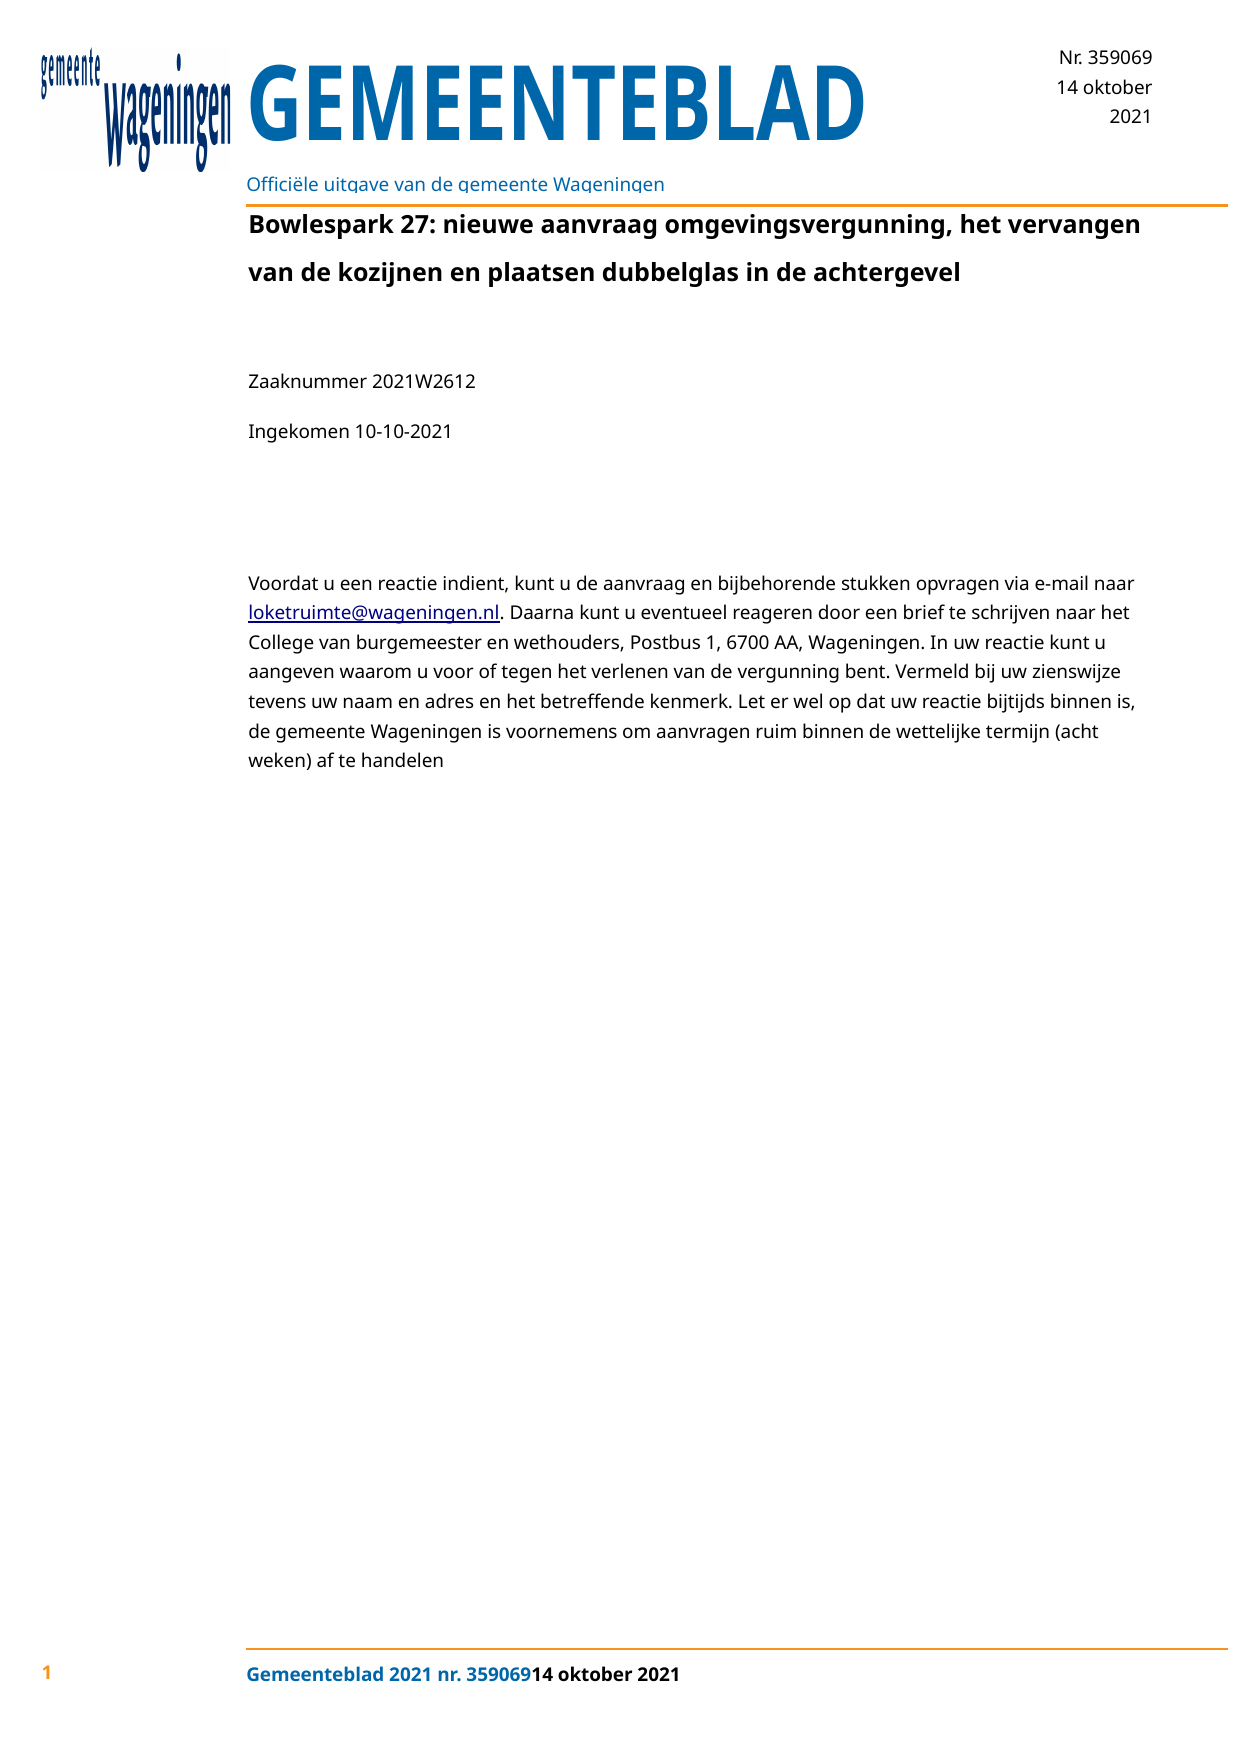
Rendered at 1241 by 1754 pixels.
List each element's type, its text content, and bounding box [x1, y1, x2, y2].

text Voordat u een reactie indient, kunt u de aanvraag en bijbehorende stukken opvragen via e-mail naar loketruimte@wageningen.nl. Daarna kunt u eventueel reageren door een brief te schrijven naar het College van burgemeester en wethouders, Postbus 1, 6700 AA, Wageningen. In uw reactie kunt u aangeven waarom u voor of tegen het verlenen van de vergunning bent. Vermeld bij uw zienswijze tevens uw naam en adres en het betreffende kenmerk. Let er wel op dat uw reactie bijtijds binnen is, de gemeente Wageningen is voornemens om aanvragen ruim binnen de wettelijke termijn (acht weken) af te handelen [248, 570, 1152, 773]
text Ingekomen 10-10-2021 [248, 419, 1152, 444]
picture [41, 47, 231, 172]
text Zaaknummer 2021W2612 [248, 368, 1152, 394]
text Bowlespark 27: nieuwe aanvraag omgevingsvergunning, het vervangen van de kozijnen en plaatsen dubbelglas in de achtergevel [248, 207, 1152, 288]
